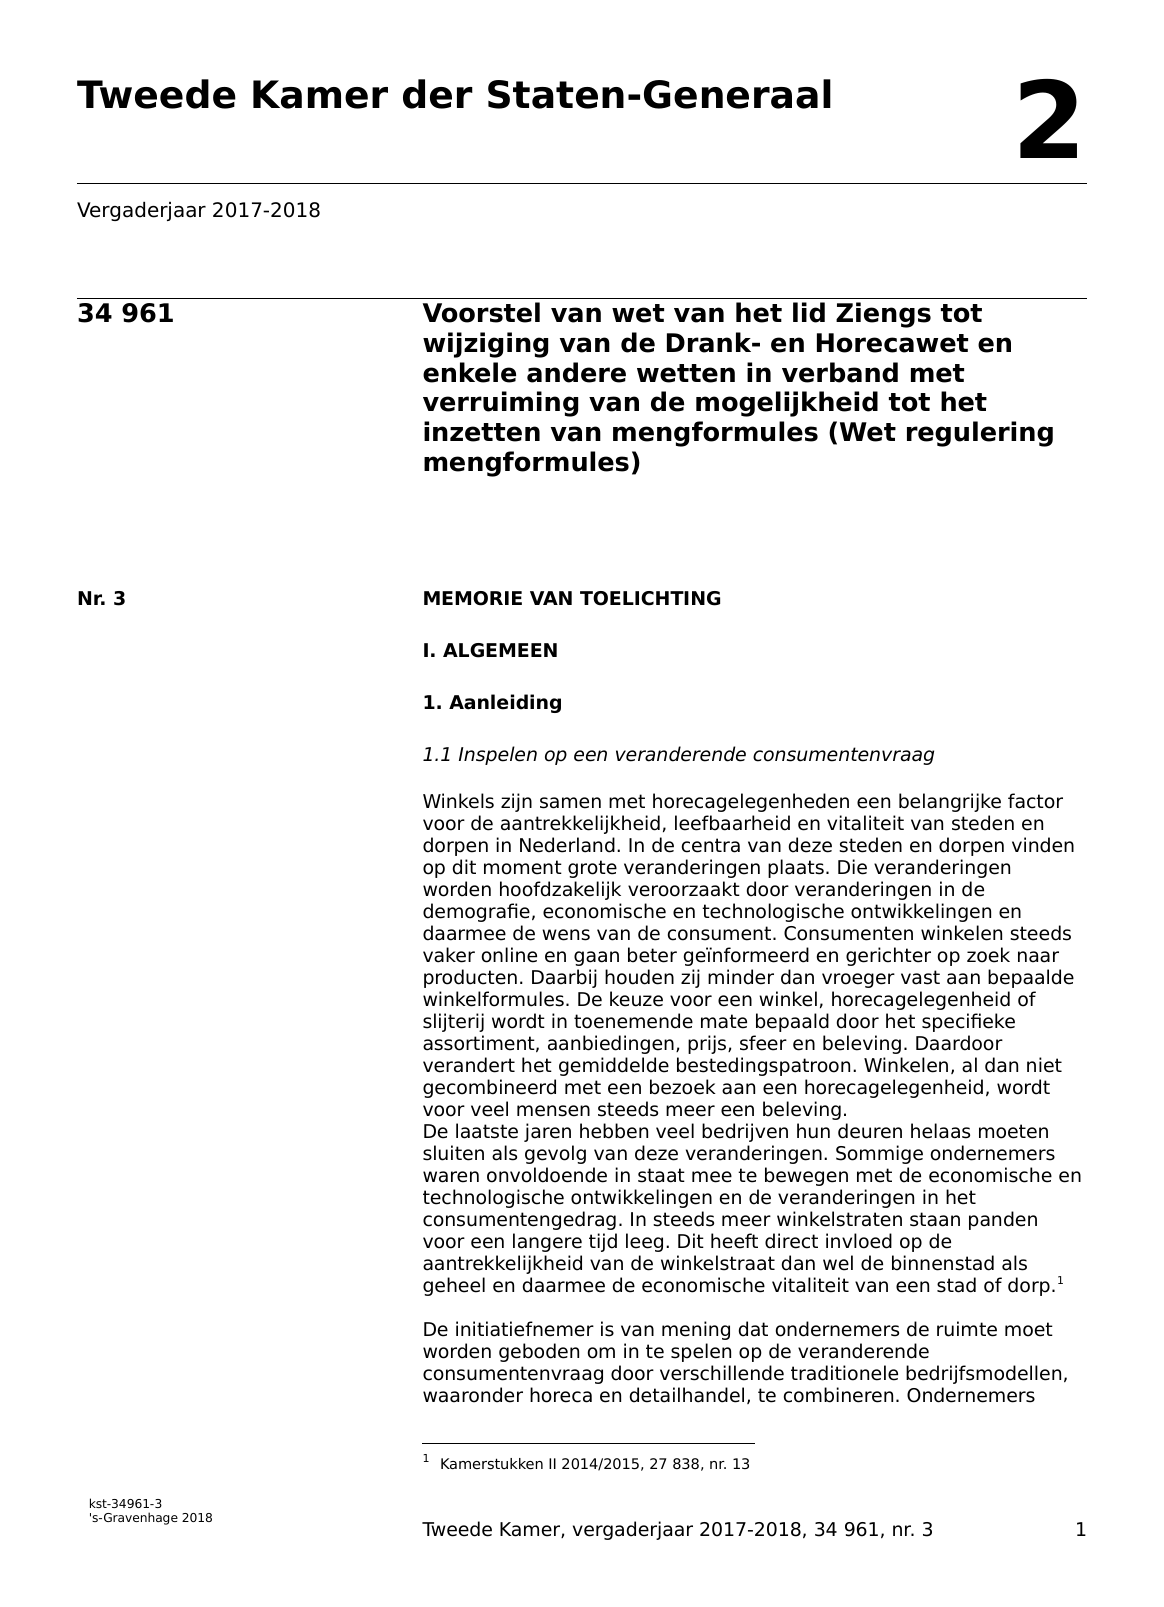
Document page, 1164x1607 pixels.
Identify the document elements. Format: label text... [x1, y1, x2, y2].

subtitle 34 961 Voorstel van wet van het lid Ziengs tot wijziging van de Drank- en Horecawet en enkele andere wetten in verband met verruiming van de mogelijkheid tot het inzetten van mengformules (Wet regulering mengformules) [77, 299, 1087, 477]
text De laatste jaren hebben veel bedrijven hun deuren helaas moeten sluiten als gevolg van deze veranderingen. Sommige ondernemers waren onvoldoende in staat mee te bewegen met de economische en technologische ontwikkelingen en de veranderingen in het consumentengedrag. In steeds meer winkelstraten staan panden voor een langere tijd leeg. Dit heeft direct invloed op de aantrekkelijkheid van de winkelstraat dan wel de binnenstad als geheel en daarmee de economische vitaliteit van een stad of dorp. [422, 1121, 1087, 1297]
subtitle 1.1 Inspelen op een veranderende consumentenvraag [422, 744, 1087, 766]
table_header 2 [886, 59, 1087, 183]
subtitle 1. Aanleiding [422, 692, 1087, 714]
subtitle Nr. 3 MEMORIE VAN TOELICHTING [77, 588, 1087, 610]
subtitle I. ALGEMEEN [422, 640, 1087, 662]
text 's-Gravenhage 2018 [88, 1511, 323, 1525]
table_cell Vergaderjaar 2017-2018 [77, 184, 1087, 298]
text Kamerstukken II 2014/2015, 27 838, nr. 13 [422, 1452, 1087, 1474]
text kst-34961-3 [88, 1497, 323, 1511]
text Winkels zijn samen met horecagelegenheden een belangrijke factor voor de aantrekkelijkheid, leefbaarheid en vitaliteit van steden en dorpen in Nederland. In de centra van deze steden en dorpen vinden op dit moment grote veranderingen plaats. Die veranderingen worden hoofdzakelijk veroorzaakt door veranderingen in de demografie, economische en technologische ontwikkelingen en daarmee de wens van de consument. Consumenten winkelen steeds vaker online en gaan beter geïnformeerd en gerichter op zoek naar producten. Daarbij houden zij minder dan vroeger vast aan bepaalde winkelformules. De keuze voor een winkel, horecagelegenheid of slijterij wordt in toenemende mate bepaald door het specifieke assortiment, aanbiedingen, prijs, sfeer en beleving. Daardoor verandert het gemiddelde bestedingspatroon. Winkelen, al dan niet gecombineerd met een bezoek aan een horecagelegenheid, wordt voor veel mensen steeds meer een beleving. [422, 791, 1087, 1121]
table_header Tweede Kamer der Staten-Generaal [77, 59, 886, 183]
text De initiatiefnemer is van mening dat ondernemers de ruimte moet worden geboden om in te spelen op de veranderende consumentenvraag door verschillende traditionele bedrijfsmodellen, waaronder horeca en detailhandel, te combineren. Ondernemers [422, 1319, 1087, 1407]
